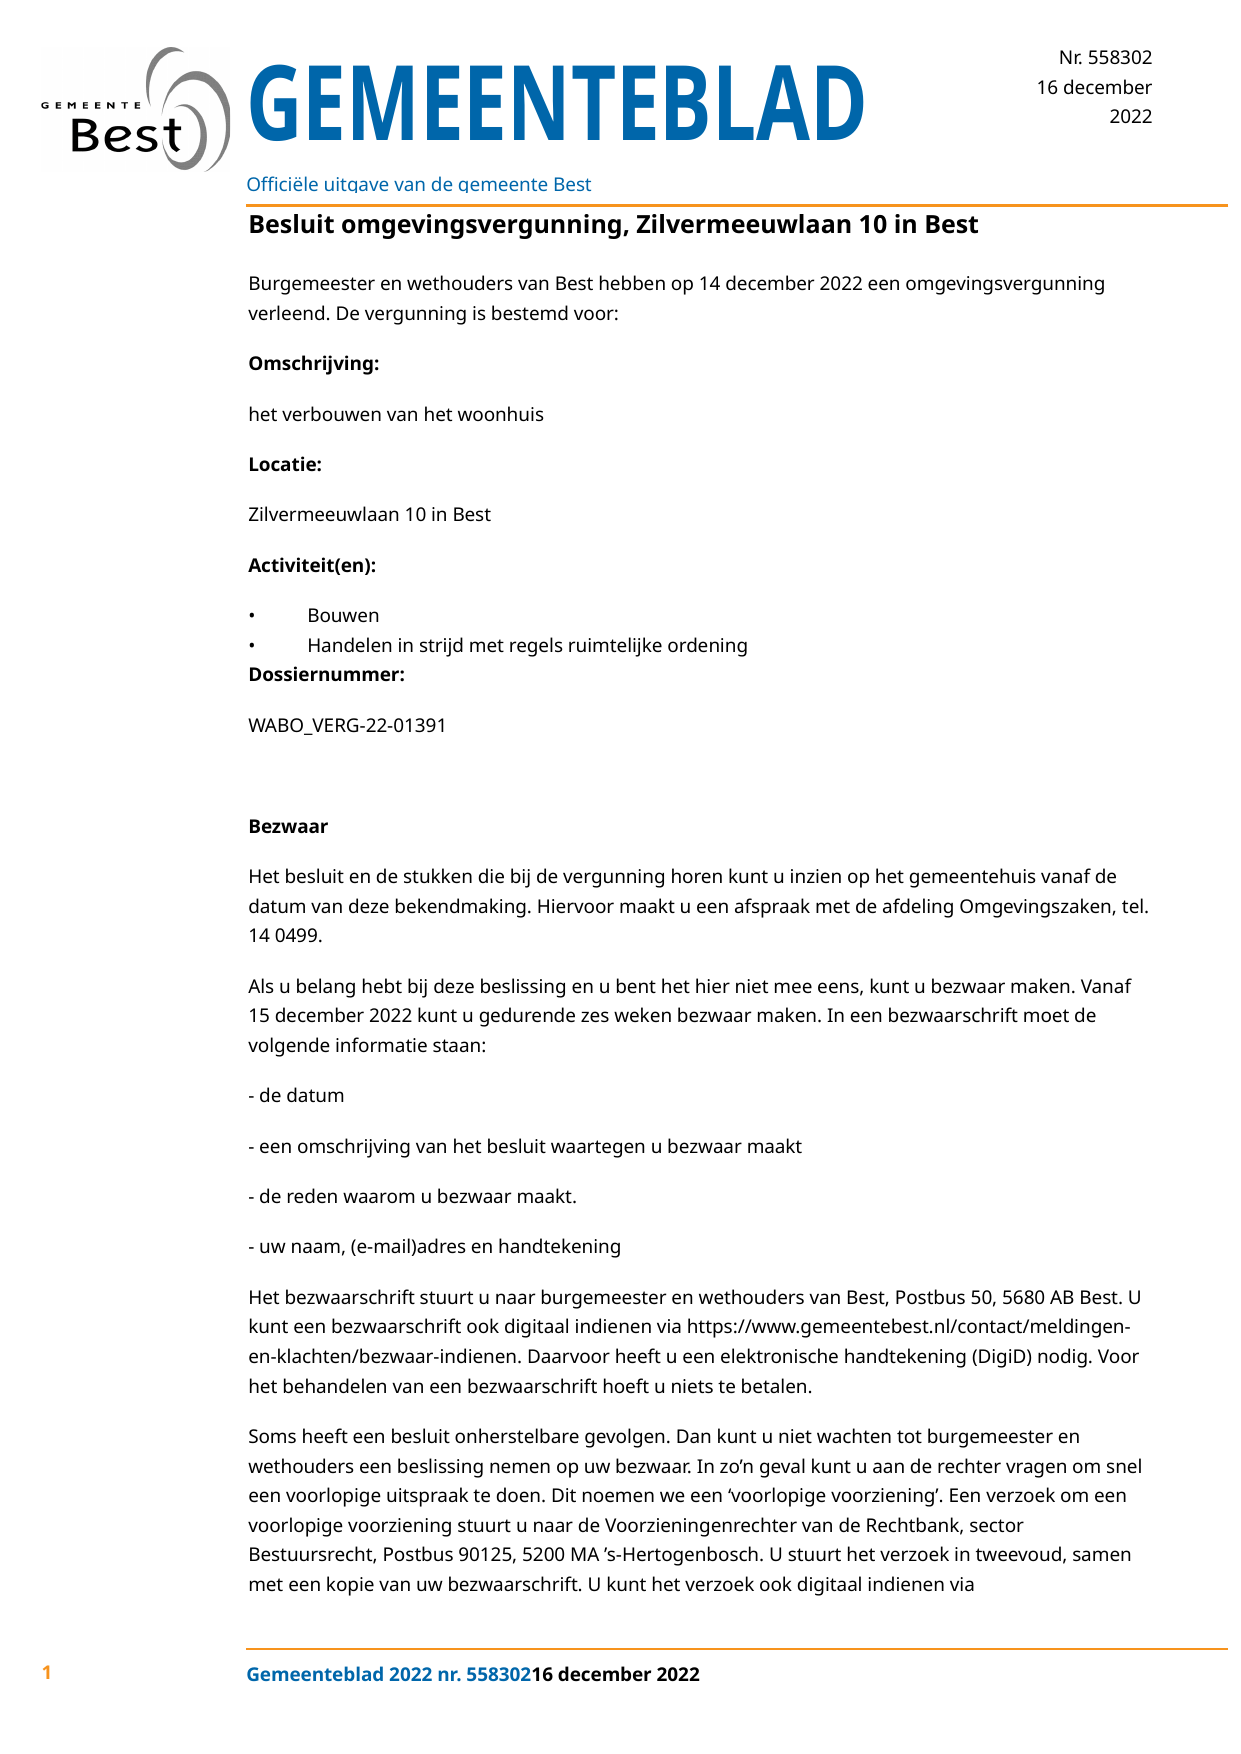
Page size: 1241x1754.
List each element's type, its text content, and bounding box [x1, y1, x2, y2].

picture [41, 47, 231, 172]
text Dossiernummer: [248, 662, 1152, 687]
text Burgemeester en wethouders van Best hebben op 14 december 2022 een omgevingsvergunning verleend. De vergunning is bestemd voor: [248, 270, 1152, 326]
text Activiteit(en): [248, 552, 1152, 578]
text Besluit omgevingsvergunning, Zilvermeeuwlaan 10 in Best [248, 207, 1152, 241]
text WABO_VERG-22-01391 [248, 712, 1152, 738]
text Locatie: [248, 451, 1152, 477]
text Als u belang hebt bij deze beslissing en u bent het hier niet mee eens, kunt u bezwaar maken. Vanaf 15 december 2022 kunt u gedurende zes weken bezwaar maken. In een bezwaarschrift moet de volgende informatie staan: [248, 973, 1152, 1058]
text Zilvermeeuwlaan 10 in Best [248, 502, 1152, 527]
text Omschrijving: [248, 350, 1152, 376]
text - de reden waarom u bezwaar maakt. [248, 1183, 1152, 1209]
text Soms heeft een besluit onherstelbare gevolgen. Dan kunt u niet wachten tot burgemeester en wethouders een beslissing nemen op uw bezwaar. In zo’n geval kunt u aan de rechter vragen om snel een voorlopige uitspraak te doen. Dit noemen we een ‘voorlopige voorziening’. Een verzoek om een voorlopige voorziening stuurt u naar de Voorzieningenrechter van de Rechtbank, sector Bestuursrecht, Postbus 90125, 5200 MA ’s-Hertogenbosch. U stuurt het verzoek in tweevoud, samen met een kopie van uw bezwaarschrift. U kunt het verzoek ook digitaal indienen via [248, 1423, 1152, 1597]
list Bouwen [248, 602, 1152, 628]
text - uw naam, (e-mail)adres en handtekening [248, 1234, 1152, 1259]
text - de datum [248, 1082, 1152, 1108]
text Bezwaar [248, 813, 1152, 838]
list Handelen in strijd met regels ruimtelijke ordening [248, 632, 1152, 658]
text - een omschrijving van het besluit waartegen u bezwaar maakt [248, 1133, 1152, 1158]
text Het bezwaarschrift stuurt u naar burgemeester en wethouders van Best, Postbus 50, 5680 AB Best. U kunt een bezwaarschrift ook digitaal indienen via https://www.gemeentebest.nl/contact/meldingen-en-klachten/bezwaar-indienen. Daarvoor heeft u een elektronische handtekening (DigiD) nodig. Voor het behandelen van een bezwaarschrift hoeft u niets te betalen. [248, 1284, 1152, 1398]
text het verbouwen van het woonhuis [248, 401, 1152, 426]
text Het besluit en de stukken die bij de vergunning horen kunt u inzien op het gemeentehuis vanaf de datum van deze bekendmaking. Hiervoor maakt u een afspraak met de afdeling Omgevingszaken, tel. 14 0499. [248, 863, 1152, 948]
